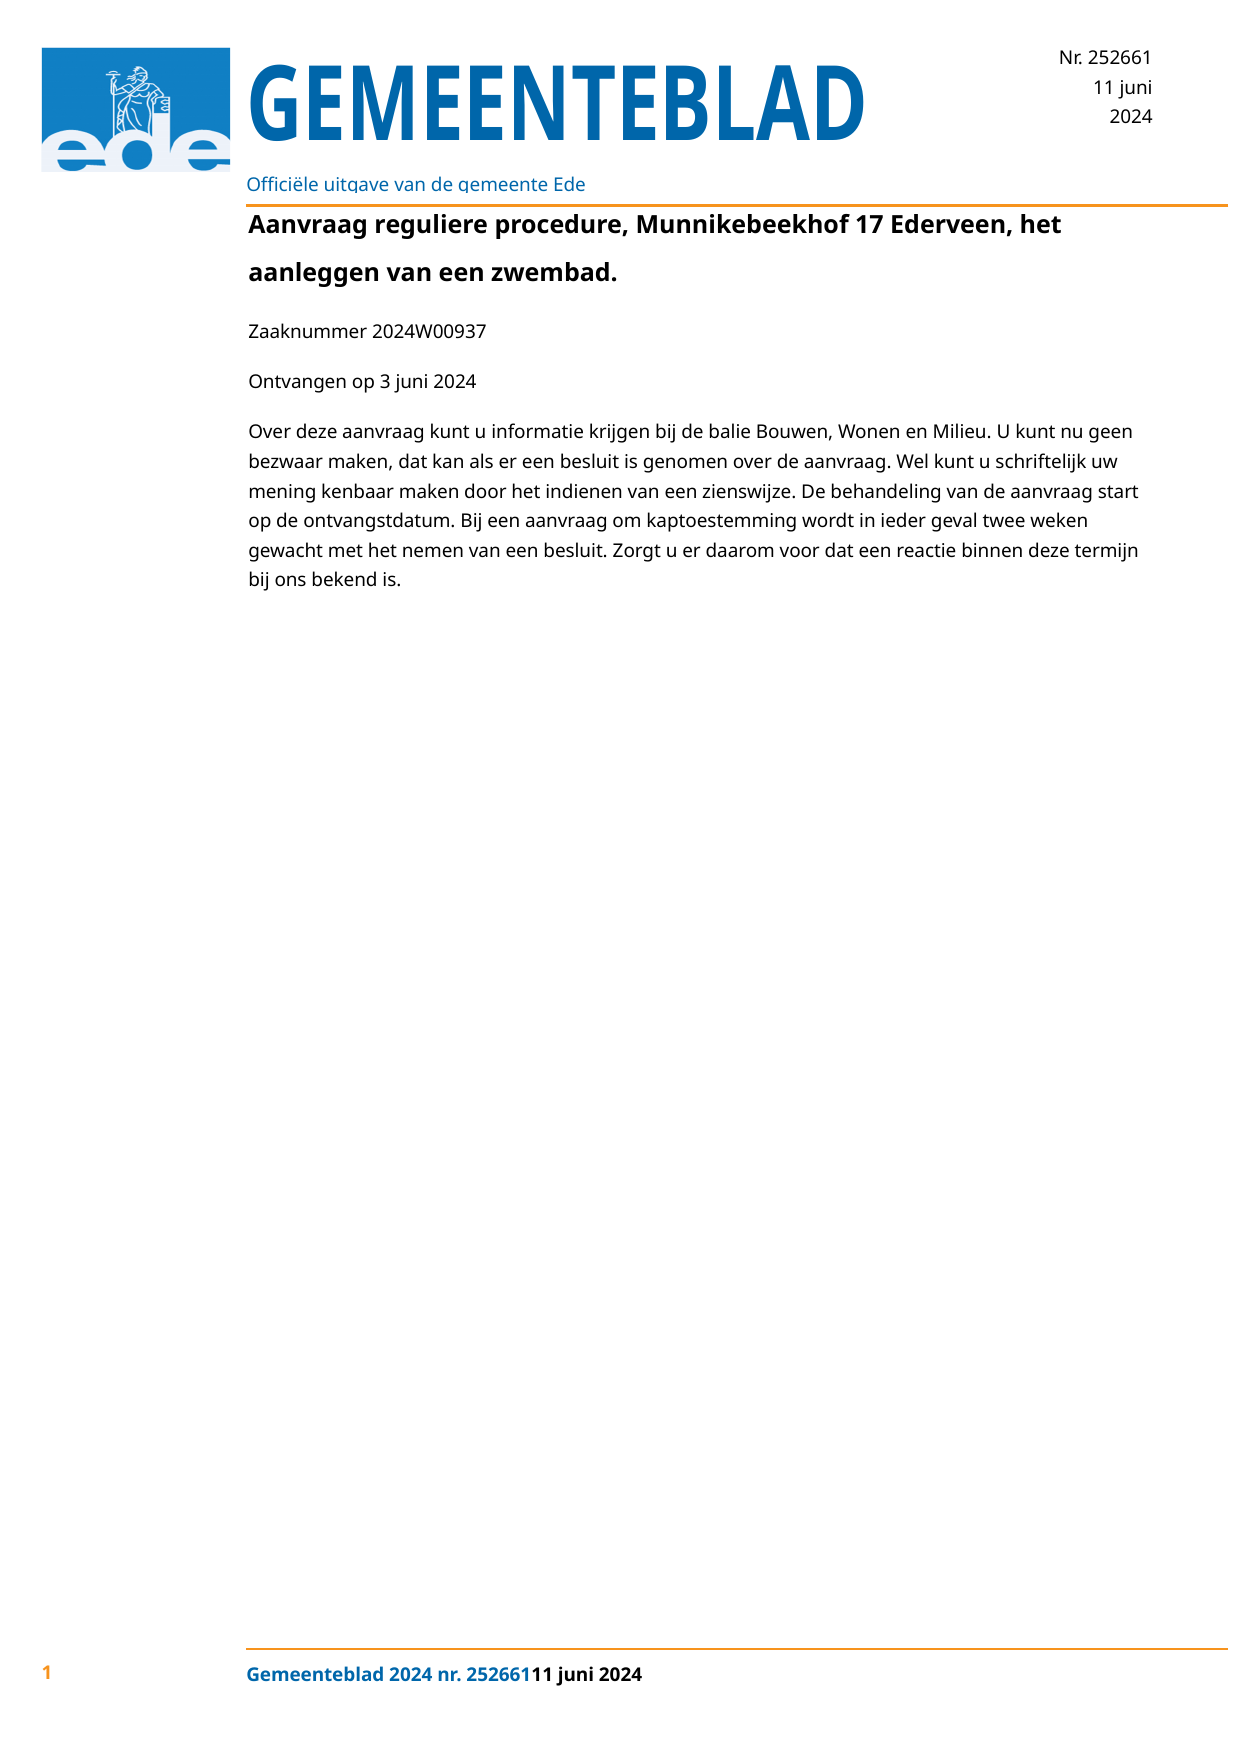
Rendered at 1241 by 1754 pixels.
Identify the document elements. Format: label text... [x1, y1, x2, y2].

text Aanvraag reguliere procedure, Munnikebeekhof 17 Ederveen, het aanleggen van een zwembad. [248, 207, 1152, 288]
picture [41, 47, 231, 172]
text Over deze aanvraag kunt u informatie krijgen bij de balie Bouwen, Wonen en Milieu. U kunt nu geen bezwaar maken, dat kan als er een besluit is genomen over de aanvraag. Wel kunt u schriftelijk uw mening kenbaar maken door het indienen van een zienswijze. De behandeling van de aanvraag start op de ontvangstdatum. Bij een aanvraag om kaptoestemming wordt in ieder geval twee weken gewacht met het nemen van een besluit. Zorgt u er daarom voor dat een reactie binnen deze termijn bij ons bekend is. [248, 419, 1152, 592]
text Ontvangen op 3 juni 2024 [248, 368, 1152, 394]
text Zaaknummer 2024W00937 [248, 318, 1152, 344]
